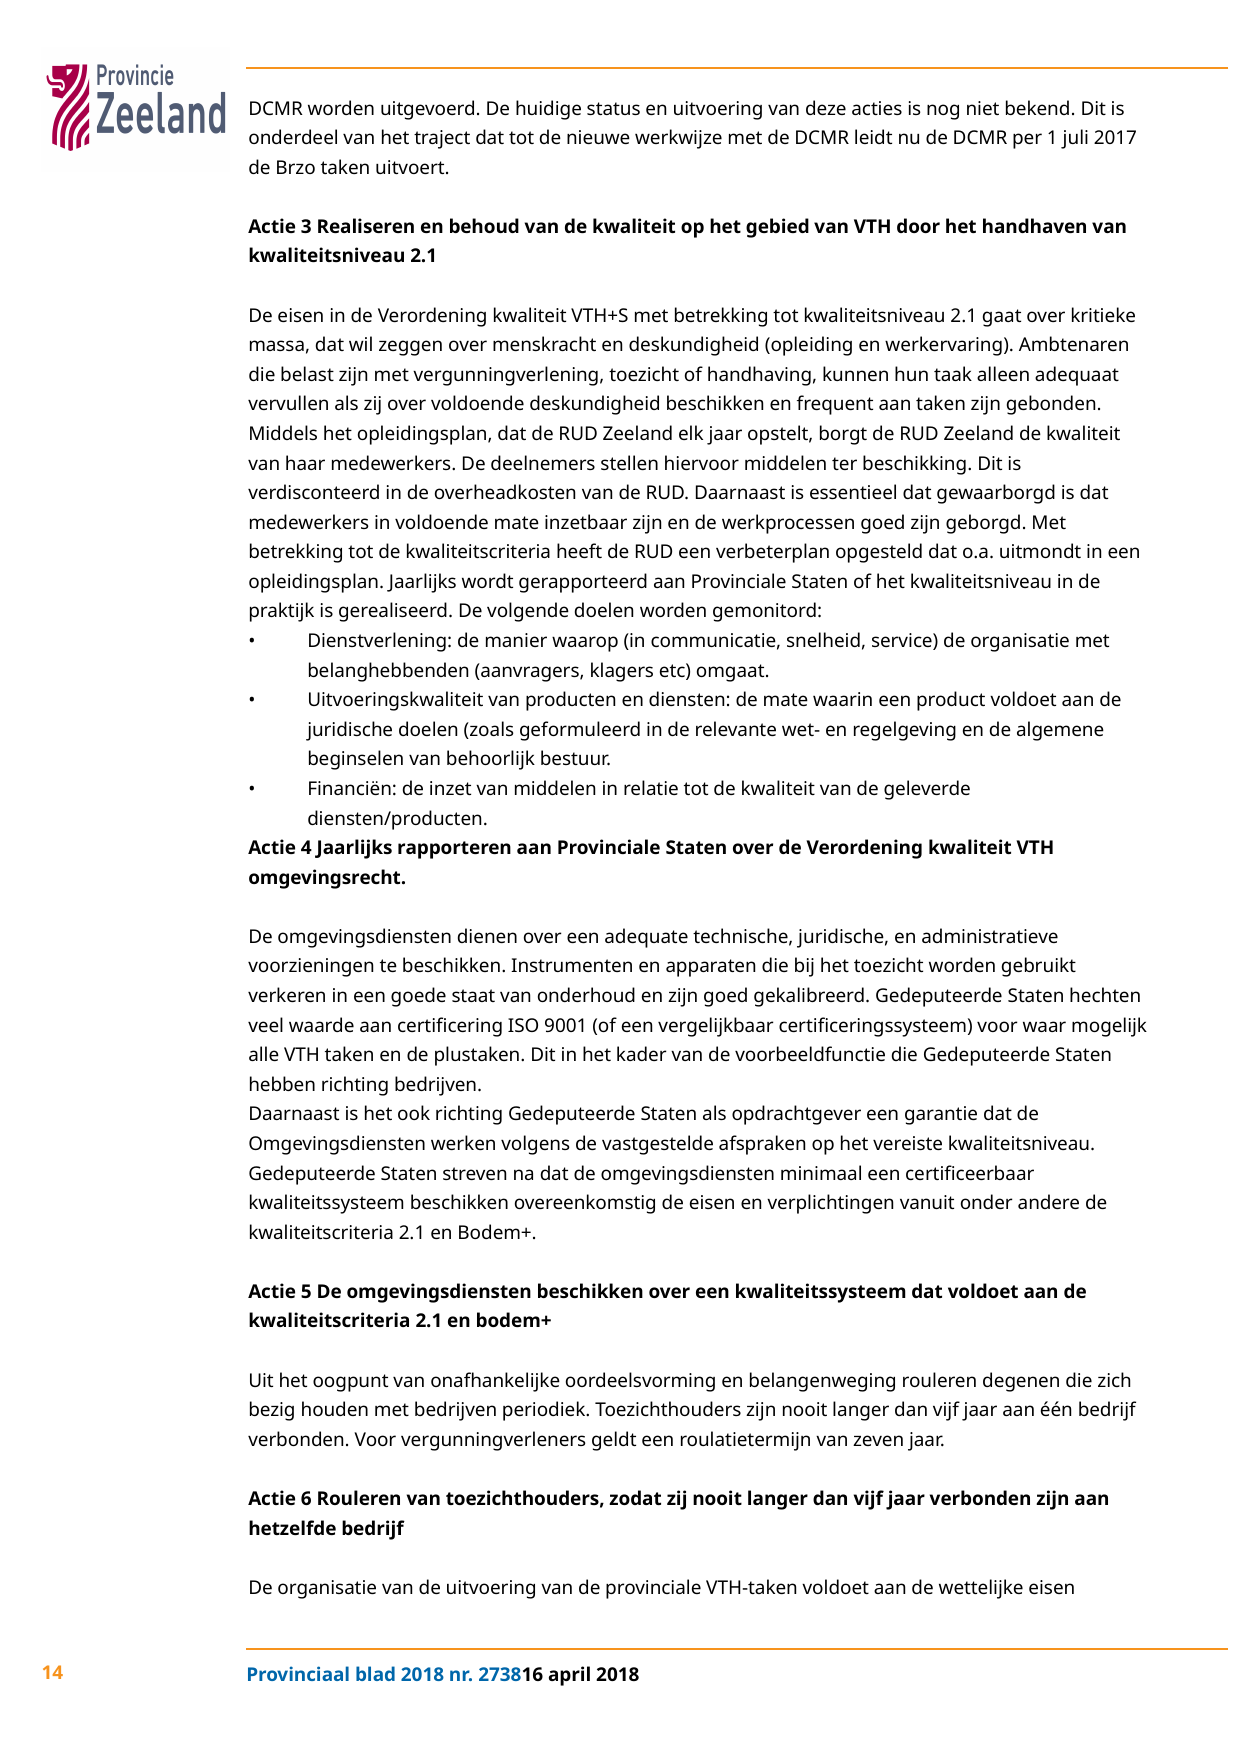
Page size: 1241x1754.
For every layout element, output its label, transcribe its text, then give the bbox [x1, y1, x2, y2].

text Actie 3 Realiseren en behoud van de kwaliteit op het gebied van VTH door het handhaven van kwaliteitsniveau 2.1 [248, 213, 1152, 268]
text Daarnaast is het ook richting Gedeputeerde Staten als opdrachtgever een garantie dat de Omgevingsdiensten werken volgens de vastgestelde afspraken op het vereiste kwaliteitsniveau. Gedeputeerde Staten streven na dat de omgevingsdiensten minimaal een certificeerbaar kwaliteitssysteem beschikken overeenkomstig de eisen en verplichtingen vanuit onder andere de kwaliteitscriteria 2.1 en Bodem+. [248, 1101, 1152, 1245]
list Dienstverlening: de manier waarop (in communicatie, snelheid, service) de organisatie met belanghebbenden (aanvragers, klagers etc) omgaat. [248, 627, 1152, 683]
picture [41, 47, 231, 172]
text De organisatie van de uitvoering van de provinciale VTH-taken voldoet aan de wettelijke eisen [248, 1574, 1152, 1600]
list Financiën: de inzet van middelen in relatie tot de kwaliteit van de geleverde diensten/producten. [248, 775, 1152, 831]
text De omgevingsdiensten dienen over een adequate technische, juridische, en administratieve voorzieningen te beschikken. Instrumenten en apparaten die bij het toezicht worden gebruikt verkeren in een goede staat van onderhoud en zijn goed gekalibreerd. Gedeputeerde Staten hechten veel waarde aan certificering ISO 9001 (of een vergelijkbaar certificeringssysteem) voor waar mogelijk alle VTH taken en de plustaken. Dit in het kader van de voorbeeldfunctie die Gedeputeerde Staten hebben richting bedrijven. [248, 923, 1152, 1097]
list Uitvoeringskwaliteit van producten en diensten: de mate waarin een product voldoet aan de juridische doelen (zoals geformuleerd in de relevante wet- en regelgeving en de algemene beginselen van behoorlijk bestuur. [248, 686, 1152, 771]
text Uit het oogpunt van onafhankelijke oordeelsvorming en belangenweging rouleren degenen die zich bezig houden met bedrijven periodiek. Toezichthouders zijn nooit langer dan vijf jaar aan één bedrijf verbonden. Voor vergunningverleners geldt een roulatietermijn van zeven jaar. [248, 1367, 1152, 1452]
text Actie 5 De omgevingsdiensten beschikken over een kwaliteitssysteem dat voldoet aan de kwaliteitscriteria 2.1 en bodem+ [248, 1278, 1152, 1333]
text DCMR worden uitgevoerd. De huidige status en uitvoering van deze acties is nog niet bekend. Dit is onderdeel van het traject dat tot de nieuwe werkwijze met de DCMR leidt nu de DCMR per 1 juli 2017 de Brzo taken uitvoert. [248, 95, 1152, 180]
text Actie 6 Rouleren van toezichthouders, zodat zij nooit langer dan vijf jaar verbonden zijn aan hetzelfde bedrijf [248, 1485, 1152, 1541]
text De eisen in de Verordening kwaliteit VTH+S met betrekking tot kwaliteitsniveau 2.1 gaat over kritieke massa, dat wil zeggen over menskracht en deskundigheid (opleiding en werkervaring). Ambtenaren die belast zijn met vergunningverlening, toezicht of handhaving, kunnen hun taak alleen adequaat vervullen als zij over voldoende deskundigheid beschikken en frequent aan taken zijn gebonden. Middels het opleidingsplan, dat de RUD Zeeland elk jaar opstelt, borgt de RUD Zeeland de kwaliteit van haar medewerkers. De deelnemers stellen hiervoor middelen ter beschikking. Dit is verdisconteerd in de overheadkosten van de RUD. Daarnaast is essentieel dat gewaarborgd is dat medewerkers in voldoende mate inzetbaar zijn en de werkprocessen goed zijn geborgd. Met betrekking tot de kwaliteitscriteria heeft de RUD een verbeterplan opgesteld dat o.a. uitmondt in een opleidingsplan. Jaarlijks wordt gerapporteerd aan Provinciale Staten of het kwaliteitsniveau in de praktijk is gerealiseerd. De volgende doelen worden gemonitord: [248, 302, 1152, 623]
text Actie 4 Jaarlijks rapporteren aan Provinciale Staten over de Verordening kwaliteit VTH omgevingsrecht. [248, 834, 1152, 890]
